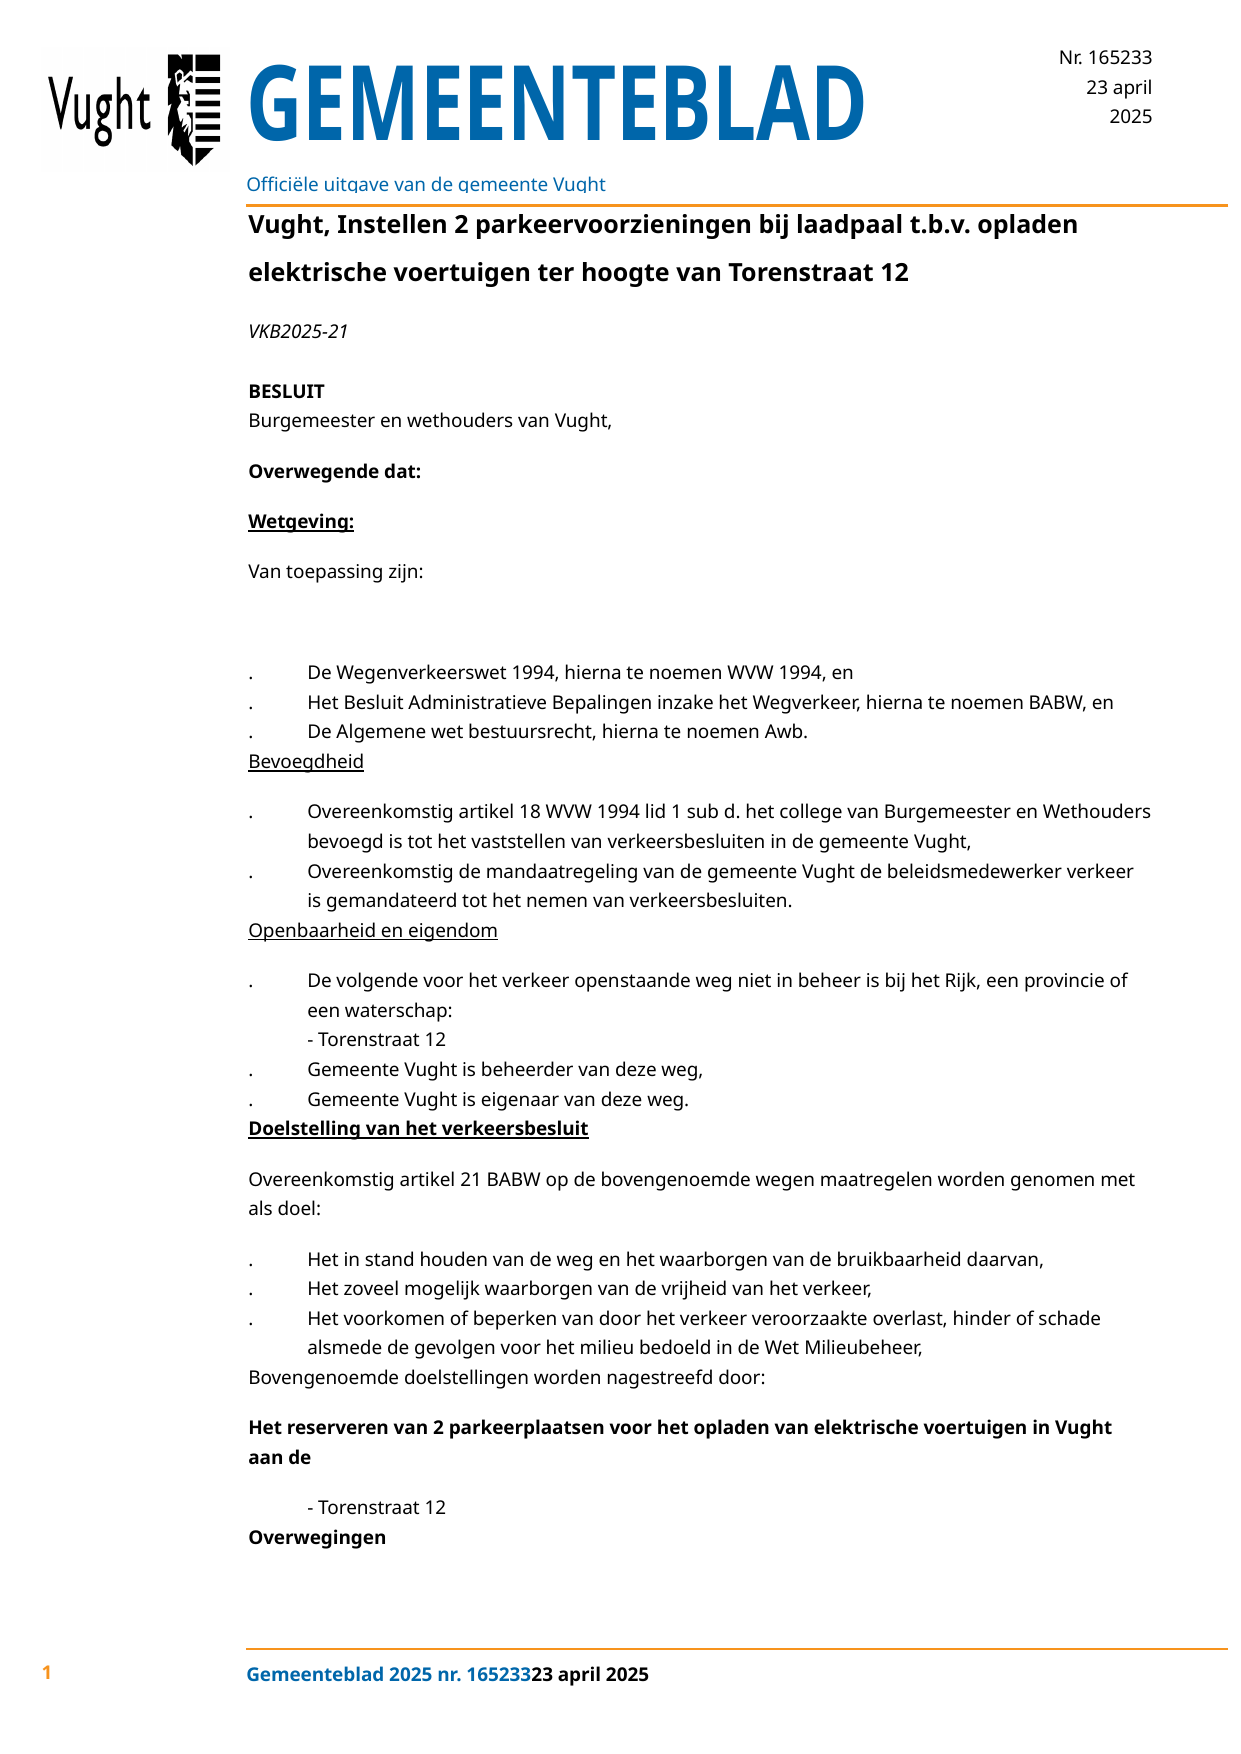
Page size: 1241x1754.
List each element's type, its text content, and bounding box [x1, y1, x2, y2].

text Wetgeving: [248, 508, 1152, 534]
list - Torenstraat 12 [248, 1494, 1152, 1520]
list Overeenkomstig artikel 18 WVW 1994 lid 1 sub d. het college van Burgemeester en Wethouders bevoegd is tot het vaststel­len van ver­keersbe­sluiten in de gemeente Vught, [248, 799, 1152, 854]
list Gemeente Vught is beheerder van deze weg, [248, 1056, 1152, 1082]
text Het reserveren van 2 parkeerplaatsen voor het opladen van elektrische voertuigen in Vught aan de [248, 1414, 1152, 1470]
list Het voorkomen of beperken van door het verkeer veroorzaakte overlast, hinder of schade alsmede de gevolgen voor het milieu bedoeld in de Wet Milieubeheer, [248, 1305, 1152, 1360]
text Overeenkomstig artikel 21 BABW op de bovengenoemde wegen maatregelen worden genomen met als doel: [248, 1166, 1152, 1221]
text Doelstelling van het verkeersbesluit [248, 1115, 1152, 1141]
list Het Besluit Administratieve Bepalingen inzake het Wegverkeer, hierna te noemen BABW, en [248, 689, 1152, 715]
list - Torenstraat 12 [248, 1027, 1152, 1052]
list Het in stand houden van de weg en het waarborgen van de bruikbaarheid daarvan, [248, 1246, 1152, 1272]
text Overwegingen [248, 1524, 1152, 1550]
list De volgende voor het verkeer open­staande weg niet in be­heer is bij het Rijk, een provin­cie of een water­schap: [248, 967, 1152, 1023]
list De Algemene wet bestuursrecht, hierna te noemen Awb. [248, 719, 1152, 744]
text Van toepassing zijn: [248, 559, 1152, 584]
text Burgemeester en wethouders van Vught, [248, 407, 1152, 433]
list Overeenkomstig de mandaatregeling van de gemeente Vught de beleidsmedewerker verkeer is gemandateerd tot het nemen van verkeersbesluiten. [248, 858, 1152, 913]
list De Wegenverkeerswet 1994, hierna te noemen WVW 1994, en [248, 659, 1152, 685]
text BESLUIT [248, 378, 1152, 404]
picture [41, 47, 231, 172]
text Openbaarheid en eigendom [248, 917, 1152, 943]
list Het zoveel mogelijk waarborgen van de vrijheid van het verkeer, [248, 1275, 1152, 1301]
text Bovengenoemde doelstellingen worden nagestreefd door: [248, 1364, 1152, 1390]
text Overwegende dat: [248, 458, 1152, 484]
text Bevoegdheid [248, 748, 1152, 774]
text VKB2025-21 [248, 318, 1152, 344]
list Gemeente Vught is eigenaar van deze weg. [248, 1086, 1152, 1112]
text Vught, Instellen 2 parkeervoorzieningen bij laadpaal t.b.v. opladen elektrische voertuigen ter hoogte van Torenstraat 12 [248, 207, 1152, 288]
